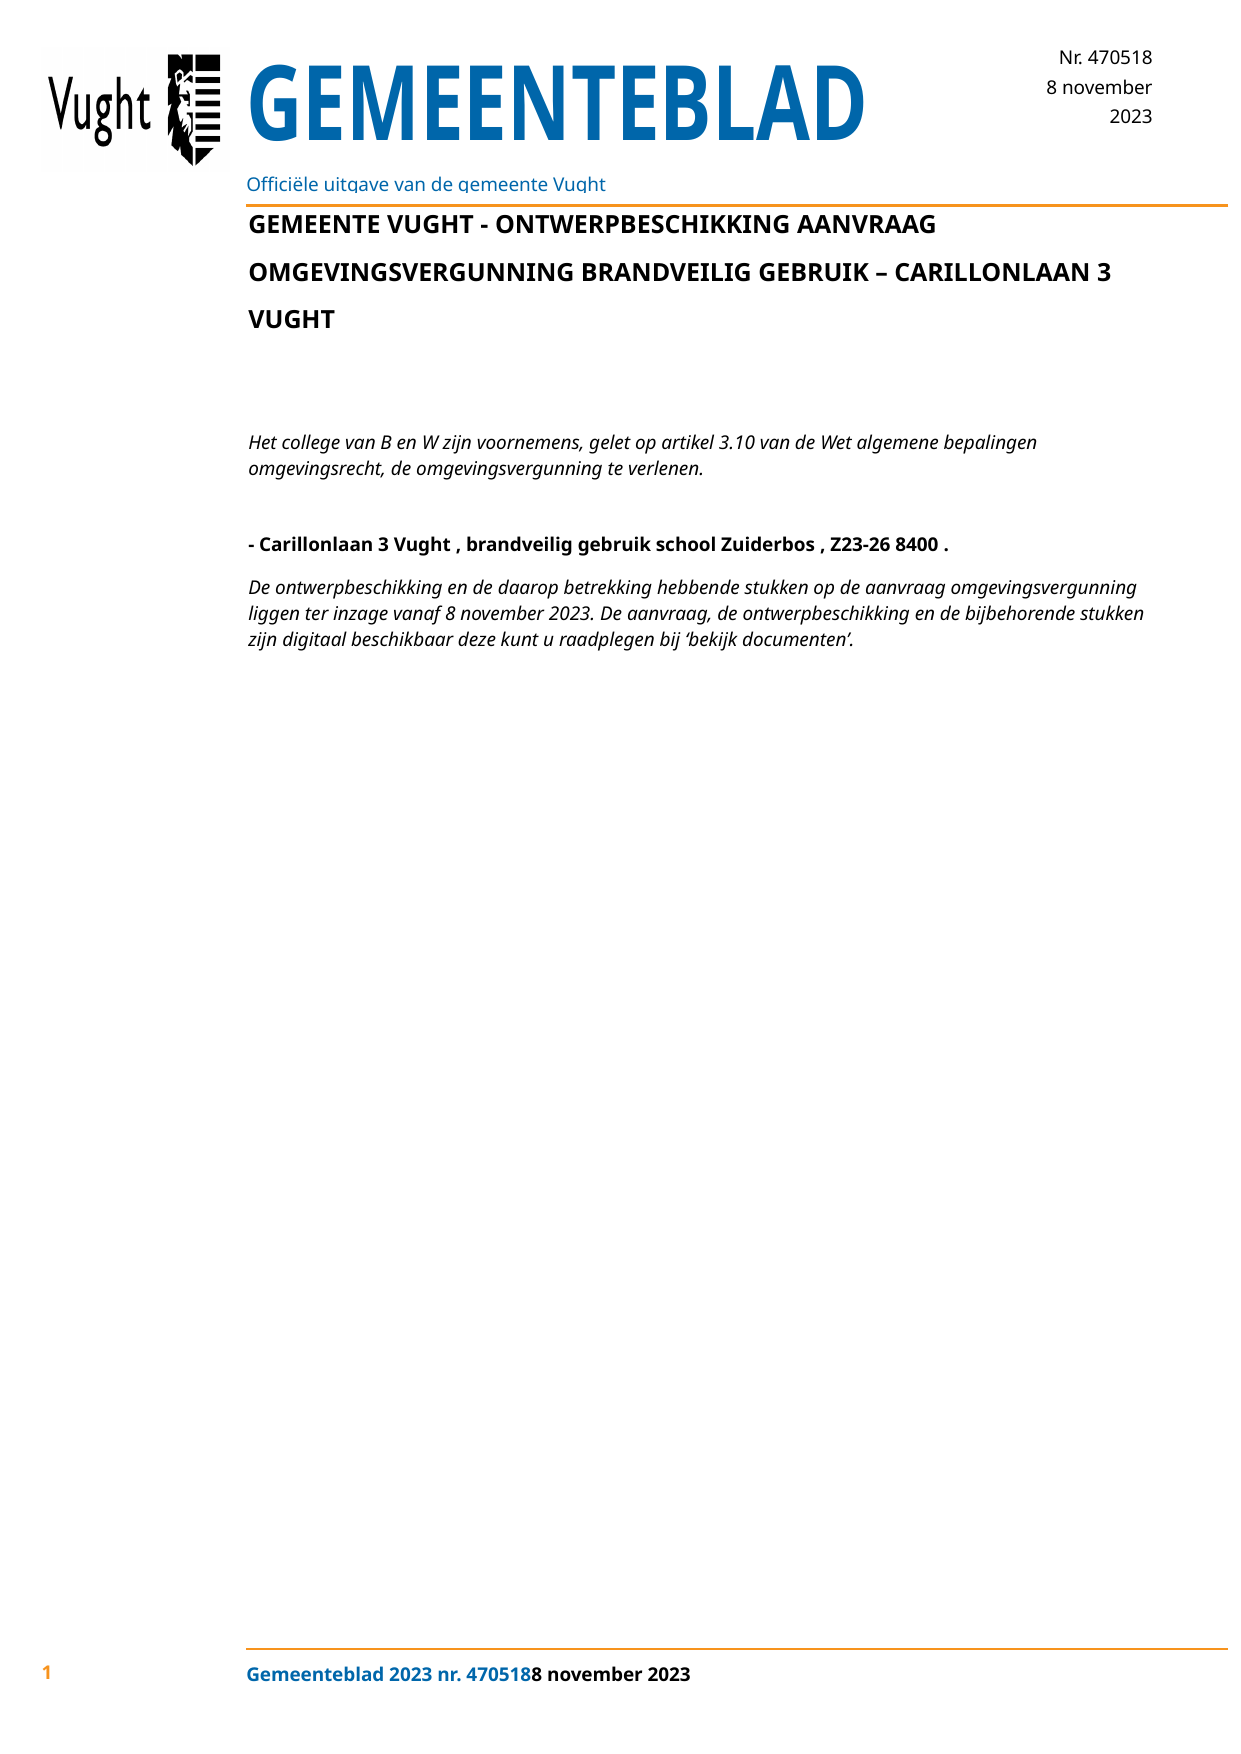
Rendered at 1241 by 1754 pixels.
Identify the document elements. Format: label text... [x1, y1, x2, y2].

picture [41, 47, 231, 172]
text Het college van B en W zijn voornemens, gelet op artikel 3.10 van de Wet algemene bepalingen omgevingsrecht, de omgevingsvergunning te verlenen. [248, 429, 1152, 481]
text - Carillonlaan 3 Vught , brandveilig gebruik school Zuiderbos , Z23-26 8400 . [248, 531, 1152, 557]
text GEMEENTE VUGHT - ONTWERPBESCHIKKING AANVRAAG OMGEVINGSVERGUNNING BRANDVEILIG GEBRUIK – CARILLONLAAN 3 VUGHT [248, 207, 1152, 336]
text De ontwerpbeschikking en de daarop betrekking hebbende stukken op de aanvraag omgevingsvergunning liggen ter inzage vanaf 8 november 2023. De aanvraag, de ontwerpbeschikking en de bijbehorende stukken zijn digitaal beschikbaar deze kunt u raadplegen bij ‘bekijk documenten’. [248, 574, 1152, 652]
